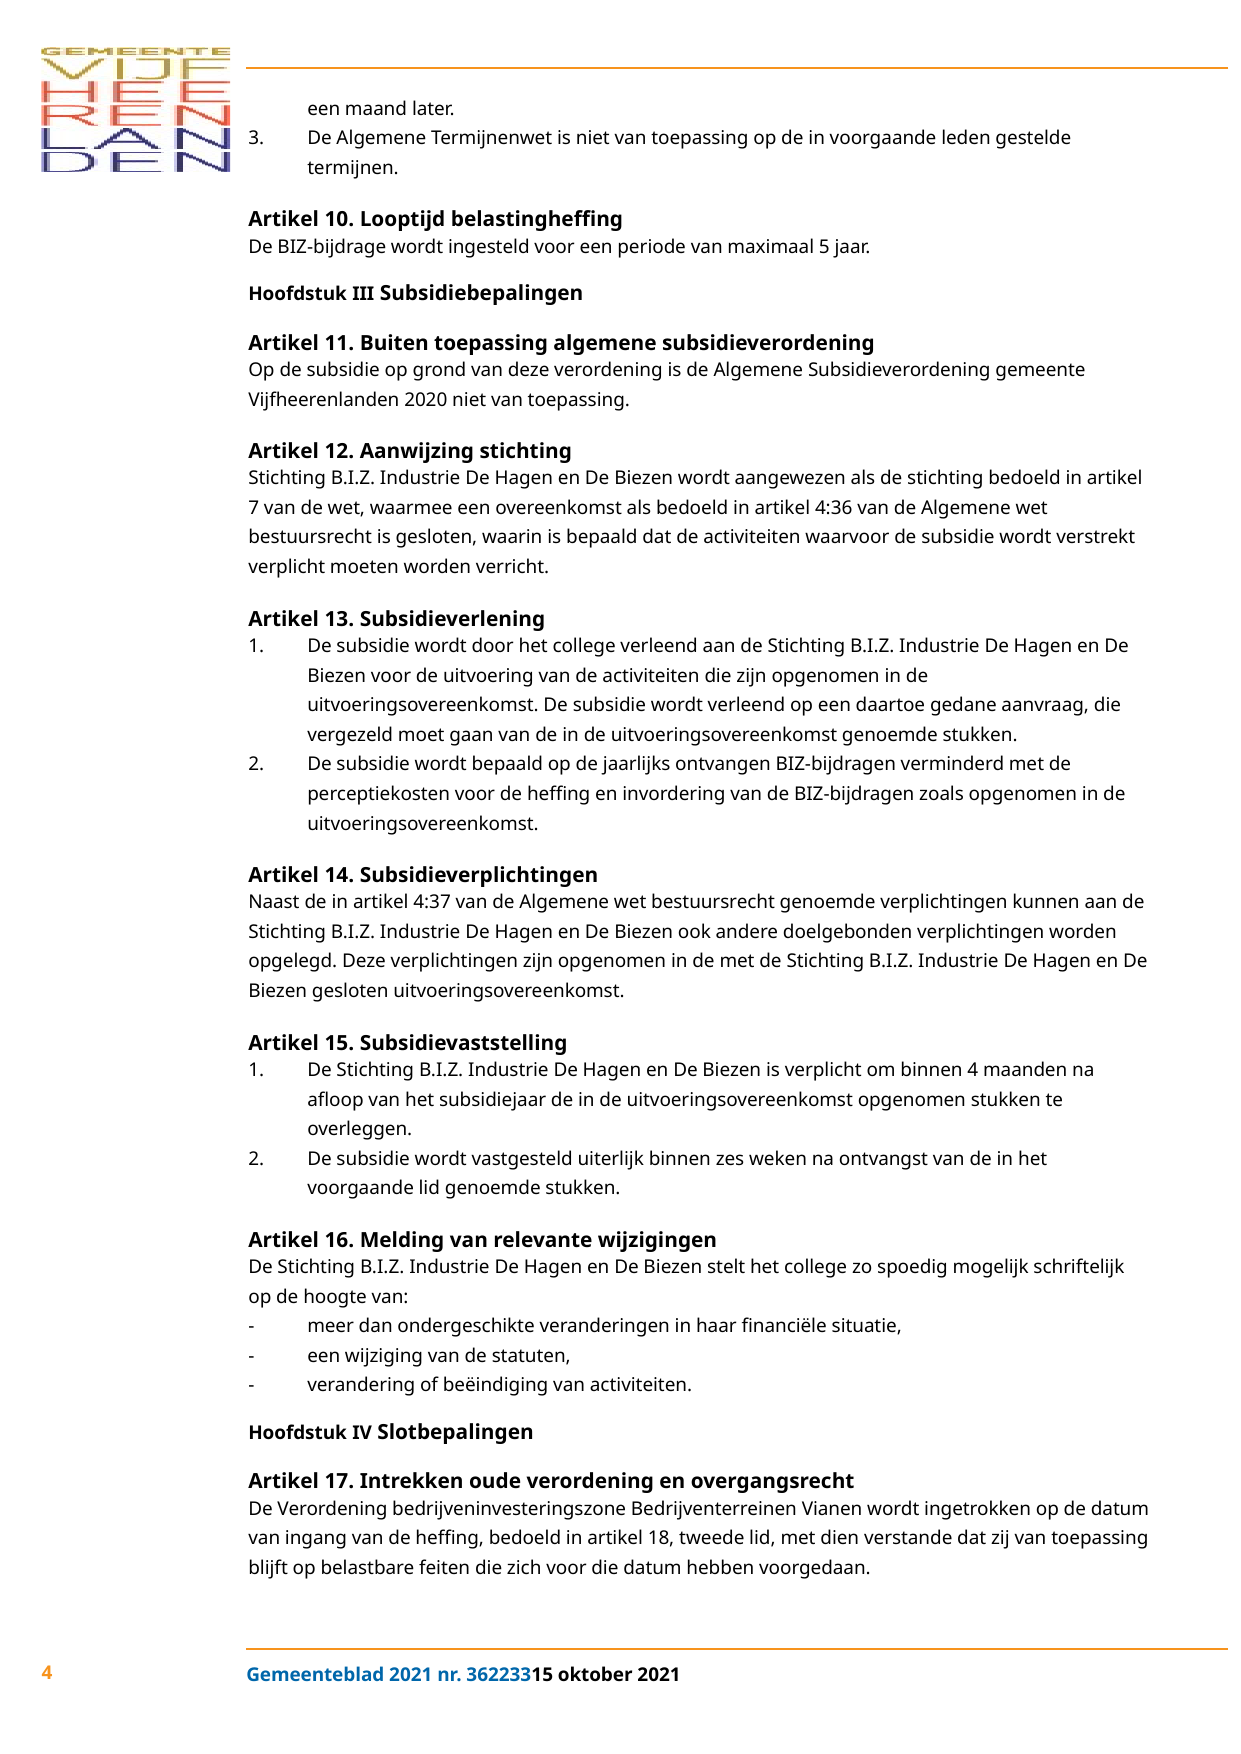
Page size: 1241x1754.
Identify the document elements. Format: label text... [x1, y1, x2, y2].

list een wijziging van de statuten, [248, 1342, 1152, 1368]
text Artikel 12. Aanwijzing stichting [248, 436, 1152, 464]
text De Stichting B.I.Z. Industrie De Hagen en De Biezen stelt het college zo spoedig mogelijk schriftelijk op de hoogte van: [248, 1253, 1152, 1309]
text Hoofdstuk IV Slotbepalingen [248, 1417, 1152, 1446]
list De Algemene Termijnenwet is niet van toepassing op de in voorgaande leden gestelde termijnen. [248, 124, 1152, 180]
list De subsidie wordt vastgesteld uiterlijk binnen zes weken na ontvangst van de in het voorgaande lid genoemde stukken. [248, 1145, 1152, 1200]
picture [41, 47, 231, 172]
list De Stichting B.I.Z. Industrie De Hagen en De Biezen is verplicht om binnen 4 maanden na afloop van het subsidiejaar de in de uitvoeringsovereenkomst opgenomen stukken te overleggen. [248, 1056, 1152, 1141]
text Hoofdstuk III Subsidiebepalingen [248, 278, 1152, 307]
text De Verordening bedrijveninvesteringszone Bedrijventerreinen Vianen wordt ingetrokken op de datum van ingang van de heffing, bedoeld in artikel 18, tweede lid, met dien verstande dat zij van toepassing blijft op belastbare feiten die zich voor die datum hebben voorgedaan. [248, 1495, 1152, 1580]
text Naast de in artikel 4:37 van de Algemene wet bestuursrecht genoemde verplichtingen kunnen aan de Stichting B.I.Z. Industrie De Hagen en De Biezen ook andere doelgebonden verplichtingen worden opgelegd. Deze verplichtingen zijn opgenomen in de met de Stichting B.I.Z. Industrie De Hagen en De Biezen gesloten uitvoeringsovereenkomst. [248, 888, 1152, 1003]
list De subsidie wordt bepaald op de jaarlijks ontvangen BIZ-bijdragen verminderd met de perceptiekosten voor de heffing en invordering van de BIZ-bijdragen zoals opgenomen in de uitvoeringsovereenkomst. [248, 751, 1152, 835]
text Artikel 10. Looptijd belastingheffing [248, 204, 1152, 233]
list verandering of beëindiging van activiteiten. [248, 1372, 1152, 1397]
text Artikel 16. Melding van relevante wijzigingen [248, 1225, 1152, 1253]
text De BIZ-bijdrage wordt ingesteld voor een periode van maximaal 5 jaar. [248, 233, 1152, 258]
text Artikel 17. Intrekken oude verordening en overgangsrecht [248, 1467, 1152, 1495]
text Op de subsidie op grond van deze verordening is de Algemene Subsidieverordening gemeente Vijfheerenlanden 2020 niet van toepassing. [248, 356, 1152, 411]
list meer dan ondergeschikte veranderingen in haar financiële situatie, [248, 1312, 1152, 1338]
text Artikel 13. Subsidieverlening [248, 604, 1152, 632]
list een maand later. [248, 95, 1152, 121]
text Artikel 11. Buiten toepassing algemene subsidieverordening [248, 328, 1152, 356]
text Stichting B.I.Z. Industrie De Hagen en De Biezen wordt aangewezen als de stichting bedoeld in artikel 7 van de wet, waarmee een overeenkomst als bedoeld in artikel 4:36 van de Algemene wet bestuursrecht is gesloten, waarin is bepaald dat de activiteiten waarvoor de subsidie wordt verstrekt verplicht moeten worden verricht. [248, 464, 1152, 579]
text Artikel 14. Subsidieverplichtingen [248, 860, 1152, 888]
text Artikel 15. Subsidievaststelling [248, 1028, 1152, 1056]
list De subsidie wordt door het college verleend aan de Stichting B.I.Z. Industrie De Hagen en De Biezen voor de uitvoering van de activiteiten die zijn opgenomen in de uitvoeringsovereenkomst. De subsidie wordt verleend op een daartoe gedane aanvraag, die vergezeld moet gaan van de in de uitvoeringsovereenkomst genoemde stukken. [248, 632, 1152, 747]
